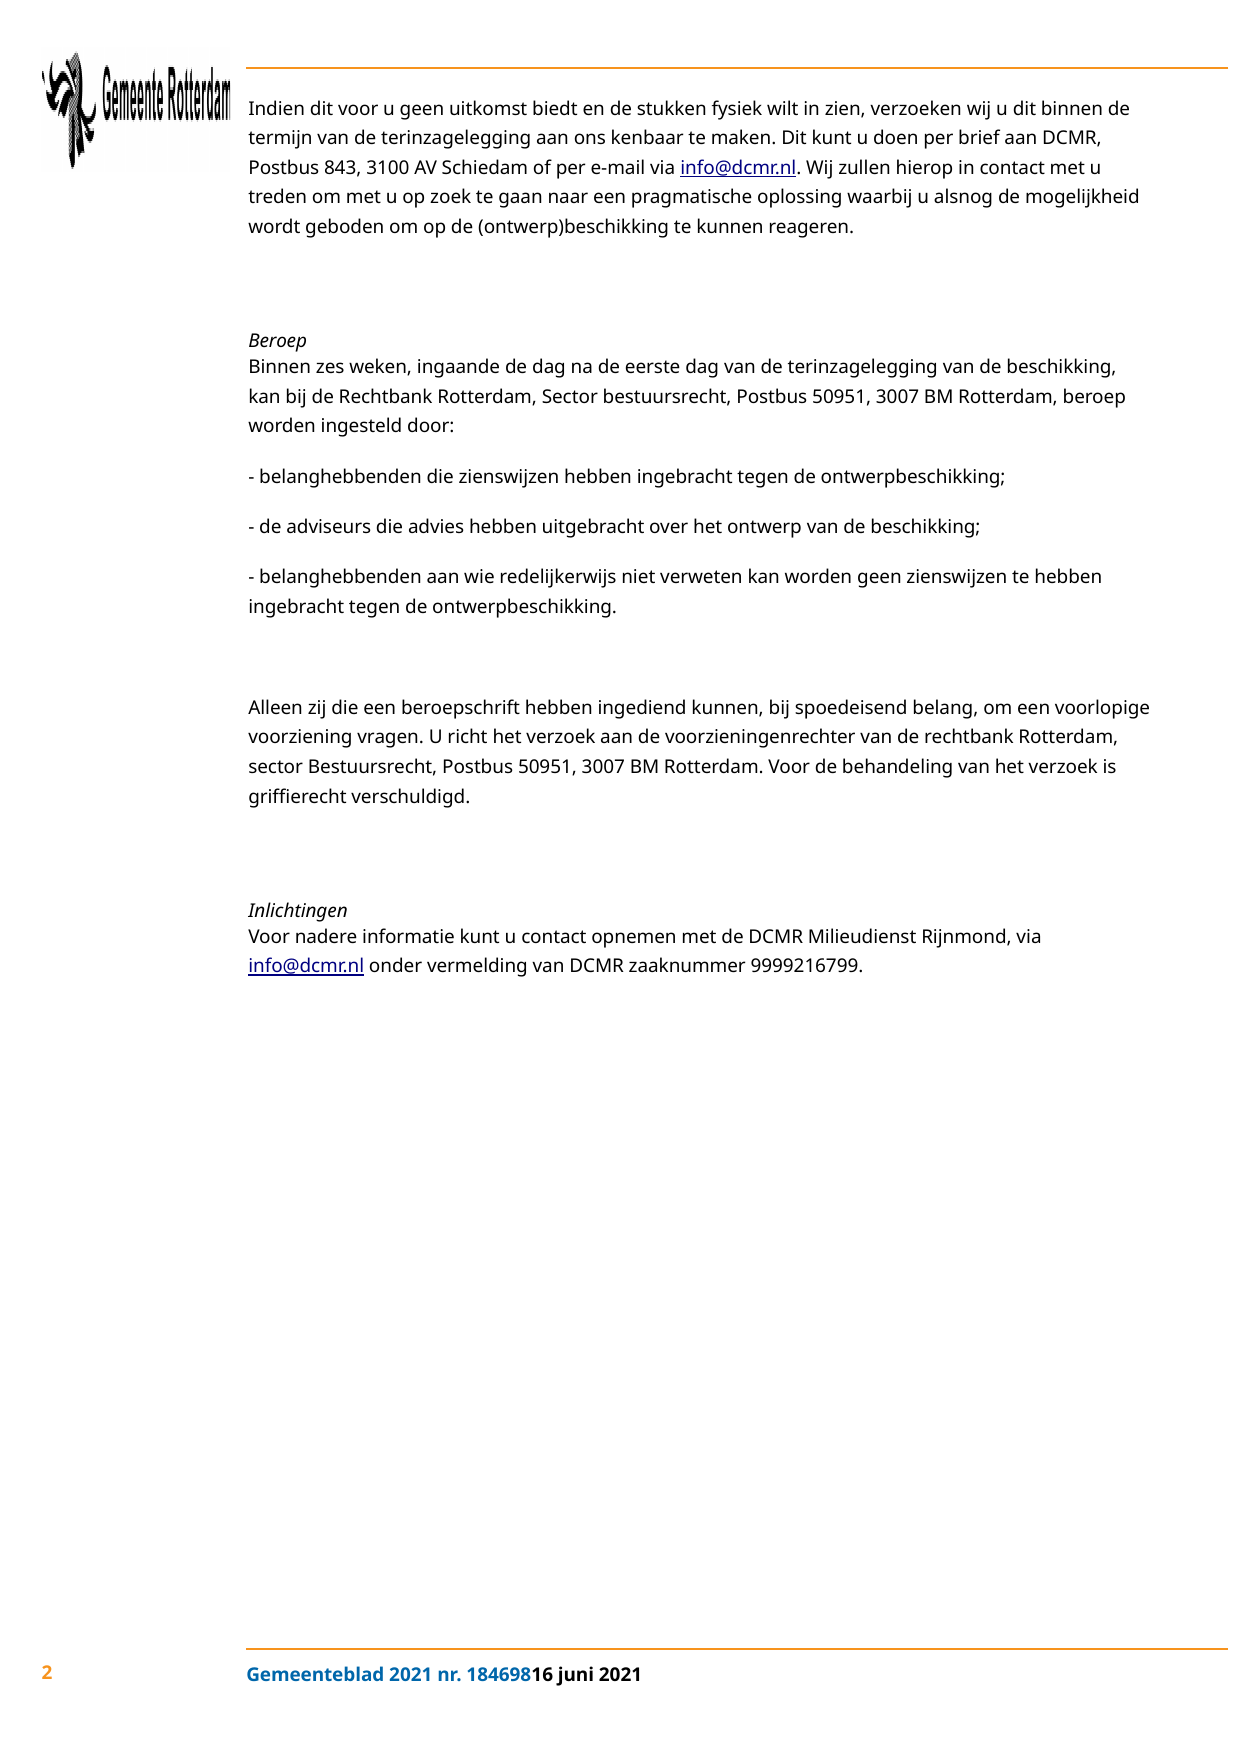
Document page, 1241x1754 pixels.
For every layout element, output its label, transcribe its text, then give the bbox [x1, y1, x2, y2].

text Indien dit voor u geen uitkomst biedt en de stukken fysiek wilt in zien, verzoeken wij u dit binnen de termijn van de terinzagelegging aan ons kenbaar te maken. Dit kunt u doen per brief aan DCMR, Postbus 843, 3100 AV Schiedam of per e-mail via info@dcmr.nl. Wij zullen hierop in contact met u treden om met u op zoek te gaan naar een pragmatische oplossing waarbij u alsnog de mogelijkheid wordt geboden om op de (ontwerp)beschikking te kunnen reageren. [248, 95, 1152, 239]
picture [41, 47, 231, 172]
text Beroep [248, 327, 1152, 353]
text Binnen zes weken, ingaande de dag na de eerste dag van de terinzagelegging van de beschikking, kan bij de Rechtbank Rotterdam, Sector bestuursrecht, Postbus 50951, 3007 BM Rotterdam, beroep worden ingesteld door: [248, 353, 1152, 438]
text Inlichtingen [248, 897, 1152, 923]
text Alleen zij die een beroepschrift hebben ingediend kunnen, bij spoedeisend belang, om een voorlopige voorziening vragen. U richt het verzoek aan de voorzieningenrechter van de rechtbank Rotterdam, sector Bestuursrecht, Postbus 50951, 3007 BM Rotterdam. Voor de behandeling van het verzoek is griffierecht verschuldigd. [248, 694, 1152, 808]
text - belanghebbenden die zienswijzen hebben ingebracht tegen de ontwerpbeschikking; [248, 463, 1152, 488]
text - belanghebbenden aan wie redelijkerwijs niet verweten kan worden geen zienswijzen te hebben ingebracht tegen de ontwerpbeschikking. [248, 564, 1152, 619]
text - de adviseurs die advies hebben uitgebracht over het ontwerp van de beschikking; [248, 513, 1152, 539]
text Voor nadere informatie kunt u contact opnemen met de DCMR Milieudienst Rijnmond, via info@dcmr.nl onder vermelding van DCMR zaaknummer 9999216799. [248, 923, 1152, 978]
